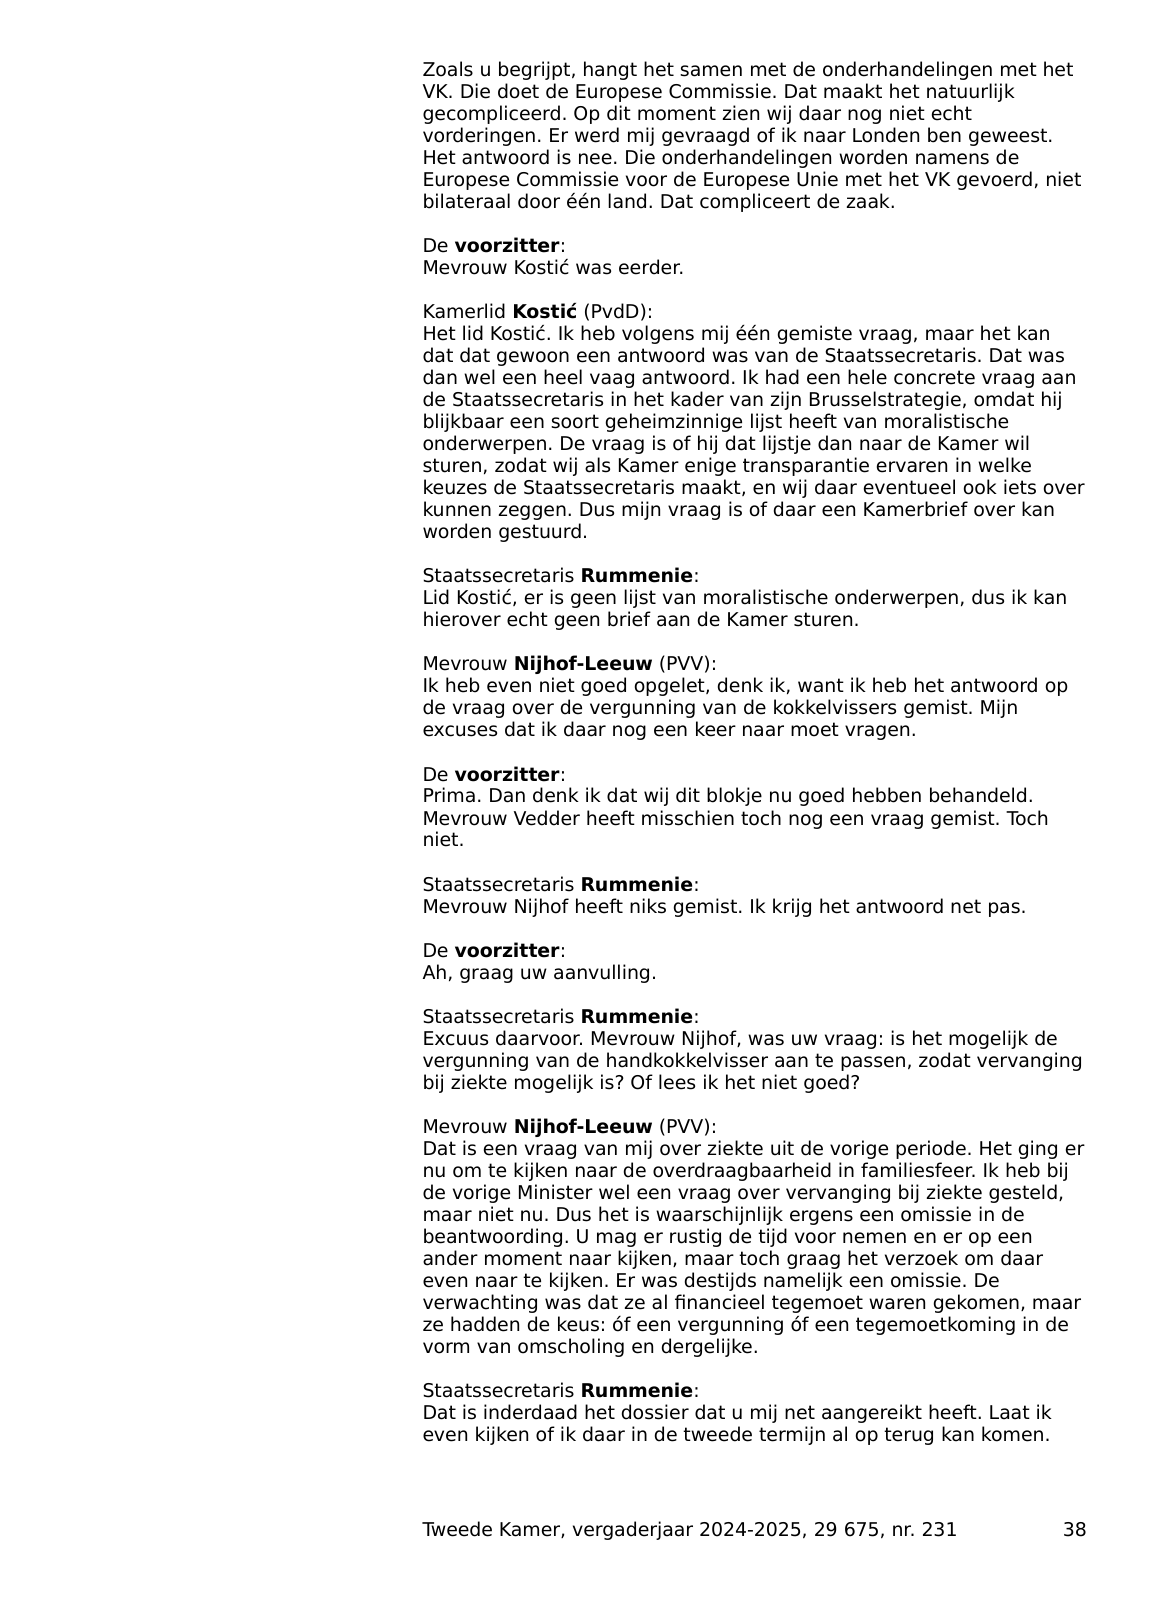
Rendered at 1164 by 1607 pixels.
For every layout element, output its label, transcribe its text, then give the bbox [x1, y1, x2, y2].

text Mevrouw Nijhof-Leeuw (PVV): [422, 653, 1087, 675]
text Staatssecretaris Rummenie: [422, 873, 1087, 896]
text Dat is een vraag van mij over ziekte uit de vorige periode. Het ging er nu om te kijken naar de overdraagbaarheid in familiesfeer. Ik heb bij de vorige Minister wel een vraag over vervanging bij ziekte gesteld, maar niet nu. Dus het is waarschijnlijk ergens een omissie in de beantwoording. U mag er rustig de tijd voor nemen en er op een ander moment naar kijken, maar toch graag het verzoek om daar even naar te kijken. Er was destijds namelijk een omissie. De verwachting was dat ze al financieel tegemoet waren gekomen, maar ze hadden de keus: óf een vergunning óf een tegemoetkoming in de vorm van omscholing en dergelijke. [422, 1138, 1087, 1358]
text Mevrouw Kostić was eerder. [422, 257, 1087, 279]
text Zoals u begrijpt, hangt het samen met de onderhandelingen met het VK. Die doet de Europese Commissie. Dat maakt het natuurlijk gecompliceerd. Op dit moment zien wij daar nog niet echt vorderingen. Er werd mij gevraagd of ik naar Londen ben geweest. Het antwoord is nee. Die onderhandelingen worden namens de Europese Commissie voor de Europese Unie met het VK gevoerd, niet bilateraal door één land. Dat compliceert de zaak. [422, 59, 1087, 213]
text Lid Kostić, er is geen lijst van moralistische onderwerpen, dus ik kan hierover echt geen brief aan de Kamer sturen. [422, 587, 1087, 631]
text Staatssecretaris Rummenie: [422, 1006, 1087, 1028]
text Kamerlid Kostić (PvdD): [422, 301, 1087, 323]
text De voorzitter: [422, 235, 1087, 257]
text Dat is inderdaad het dossier dat u mij net aangereikt heeft. Laat ik even kijken of ik daar in de tweede termijn al op terug kan komen. [422, 1402, 1087, 1446]
text Het lid Kostić. Ik heb volgens mij één gemiste vraag, maar het kan dat dat gewoon een antwoord was van de Staatssecretaris. Dat was dan wel een heel vaag antwoord. Ik had een hele concrete vraag aan de Staatssecretaris in het kader van zijn Brusselstrategie, omdat hij blijkbaar een soort geheimzinnige lijst heeft van moralistische onderwerpen. De vraag is of hij dat lijstje dan naar de Kamer wil sturen, zodat wij als Kamer enige transparantie ervaren in welke keuzes de Staatssecretaris maakt, en wij daar eventueel ook iets over kunnen zeggen. Dus mijn vraag is of daar een Kamerbrief over kan worden gestuurd. [422, 323, 1087, 543]
text Staatssecretaris Rummenie: [422, 1380, 1087, 1402]
text Ah, graag uw aanvulling. [422, 962, 1087, 984]
text De voorzitter: [422, 940, 1087, 962]
text Mevrouw Nijhof heeft niks gemist. Ik krijg het antwoord net pas. [422, 896, 1087, 917]
text Staatssecretaris Rummenie: [422, 565, 1087, 587]
text Excuus daarvoor. Mevrouw Nijhof, was uw vraag: is het mogelijk de vergunning van de handkokkelvisser aan te passen, zodat vervanging bij ziekte mogelijk is? Of lees ik het niet goed? [422, 1028, 1087, 1094]
text Ik heb even niet goed opgelet, denk ik, want ik heb het antwoord op de vraag over de vergunning van de kokkelvissers gemist. Mijn excuses dat ik daar nog een keer naar moet vragen. [422, 675, 1087, 741]
text Mevrouw Nijhof-Leeuw (PVV): [422, 1116, 1087, 1138]
text De voorzitter: [422, 763, 1087, 785]
text Prima. Dan denk ik dat wij dit blokje nu goed hebben behandeld. Mevrouw Vedder heeft misschien toch nog een vraag gemist. Toch niet. [422, 785, 1087, 851]
